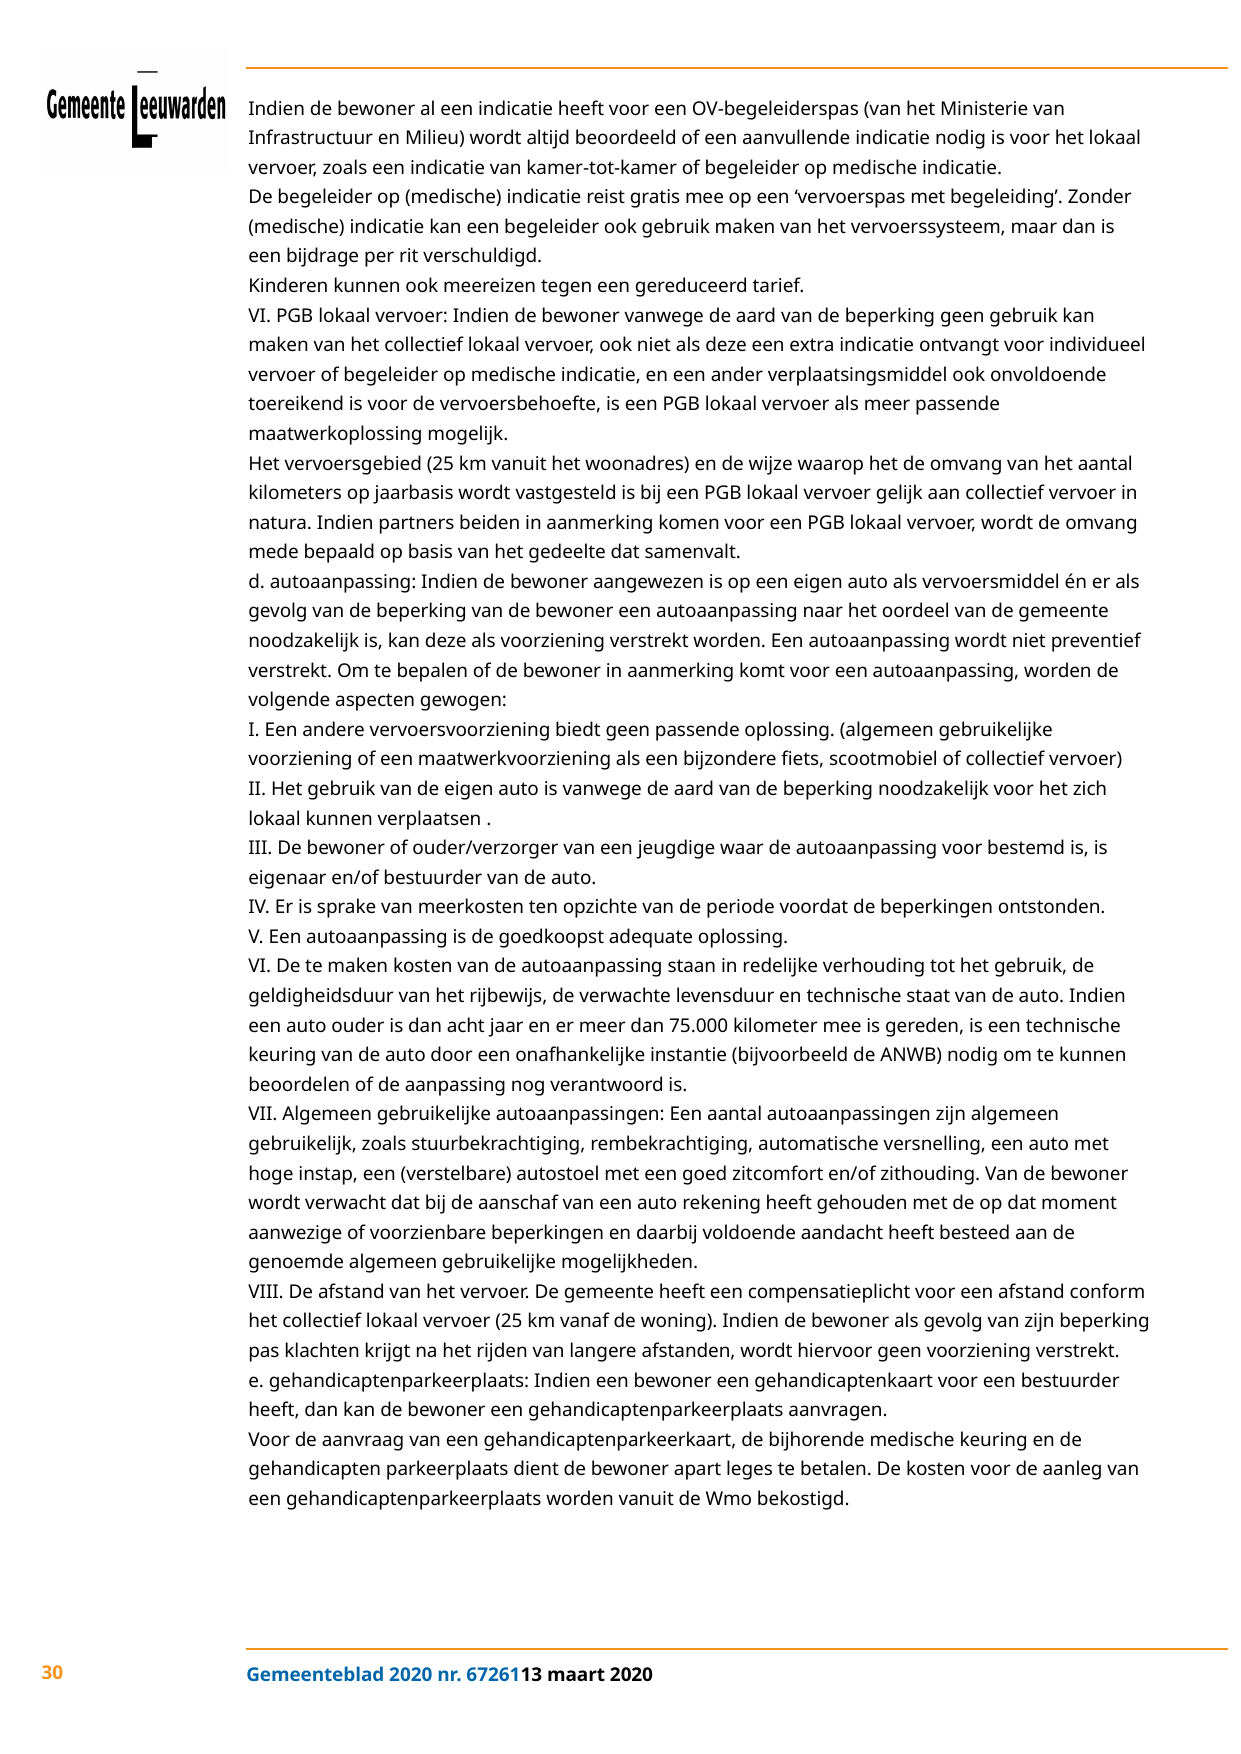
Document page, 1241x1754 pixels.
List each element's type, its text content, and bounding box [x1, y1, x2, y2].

text Het vervoersgebied (25 km vanuit het woonadres) en de wijze waarop het de omvang van het aantal kilometers op jaarbasis wordt vastgesteld is bij een PGB lokaal vervoer gelijk aan collectief vervoer in natura. Indien partners beiden in aanmerking komen voor een PGB lokaal vervoer, wordt de omvang mede bepaald op basis van het gedeelte dat samenvalt. [248, 450, 1152, 564]
text VI. De te maken kosten van de autoaanpassing staan in redelijke verhouding tot het gebruik, de geldigheidsduur van het rijbewijs, de verwachte levensduur en technische staat van de auto. Indien een auto ouder is dan acht jaar en er meer dan 75.000 kilometer mee is gereden, is een technische keuring van de auto door een onafhankelijke instantie (bijvoorbeeld de ANWB) nodig om te kunnen beoordelen of de aanpassing nog verantwoord is. [248, 953, 1152, 1097]
text I. Een andere vervoersvoorziening biedt geen passende oplossing. (algemeen gebruikelijke voorziening of een maatwerkvoorziening als een bijzondere fiets, scootmobiel of collectief vervoer) [248, 716, 1152, 771]
text e. gehandicaptenparkeerplaats: Indien een bewoner een gehandicaptenkaart voor een bestuurder heeft, dan kan de bewoner een gehandicaptenparkeerplaats aanvragen. [248, 1367, 1152, 1422]
text VIII. De afstand van het vervoer. De gemeente heeft een compensatieplicht voor een afstand conform het collectief lokaal vervoer (25 km vanaf de woning). Indien de bewoner als gevolg van zijn beperking pas klachten krijgt na het rijden van langere afstanden, wordt hiervoor geen voorziening verstrekt. [248, 1278, 1152, 1363]
text VII. Algemeen gebruikelijke autoaanpassingen: Een aantal autoaanpassingen zijn algemeen gebruikelijk, zoals stuurbekrachtiging, rembekrachtiging, automatische versnelling, een auto met hoge instap, een (verstelbare) autostoel met een goed zitcomfort en/of zithouding. Van de bewoner wordt verwacht dat bij de aanschaf van een auto rekening heeft gehouden met de op dat moment aanwezige of voorzienbare beperkingen en daarbij voldoende aandacht heeft besteed aan de genoemde algemeen gebruikelijke mogelijkheden. [248, 1101, 1152, 1274]
text V. Een autoaanpassing is de goedkoopst adequate oplossing. [248, 923, 1152, 949]
text Kinderen kunnen ook meereizen tegen een gereduceerd tarief. [248, 272, 1152, 298]
picture [41, 47, 231, 172]
text VI. PGB lokaal vervoer: Indien de bewoner vanwege de aard van de beperking geen gebruik kan maken van het collectief lokaal vervoer, ook niet als deze een extra indicatie ontvangt voor individueel vervoer of begeleider op medische indicatie, en een ander verplaatsingsmiddel ook onvoldoende toereikend is voor de vervoersbehoefte, is een PGB lokaal vervoer als meer passende maatwerkoplossing mogelijk. [248, 302, 1152, 446]
text De begeleider op (medische) indicatie reist gratis mee op een ‘vervoerspas met begeleiding’. Zonder (medische) indicatie kan een begeleider ook gebruik maken van het vervoerssysteem, maar dan is een bijdrage per rit verschuldigd. [248, 183, 1152, 268]
text IV. Er is sprake van meerkosten ten opzichte van de periode voordat de beperkingen ontstonden. [248, 893, 1152, 919]
text Voor de aanvraag van een gehandicaptenparkeerkaart, de bijhorende medische keuring en de gehandicapten parkeerplaats dient de bewoner apart leges te betalen. De kosten voor de aanleg van een gehandicaptenparkeerplaats worden vanuit de Wmo bekostigd. [248, 1426, 1152, 1511]
text III. De bewoner of ouder/verzorger van een jeugdige waar de autoaanpassing voor bestemd is, is eigenaar en/of bestuurder van de auto. [248, 834, 1152, 890]
text II. Het gebruik van de eigen auto is vanwege de aard van de beperking noodzakelijk voor het zich lokaal kunnen verplaatsen . [248, 775, 1152, 831]
text d. autoaanpassing: Indien de bewoner aangewezen is op een eigen auto als vervoersmiddel én er als gevolg van de beperking van de bewoner een autoaanpassing naar het oordeel van de gemeente noodzakelijk is, kan deze als voorziening verstrekt worden. Een autoaanpassing wordt niet preventief verstrekt. Om te bepalen of de bewoner in aanmerking komt voor een autoaanpassing, worden de volgende aspecten gewogen: [248, 568, 1152, 712]
text Indien de bewoner al een indicatie heeft voor een OV-begeleiderspas (van het Ministerie van Infrastructuur en Milieu) wordt altijd beoordeeld of een aanvullende indicatie nodig is voor het lokaal vervoer, zoals een indicatie van kamer-tot-kamer of begeleider op medische indicatie. [248, 95, 1152, 180]
